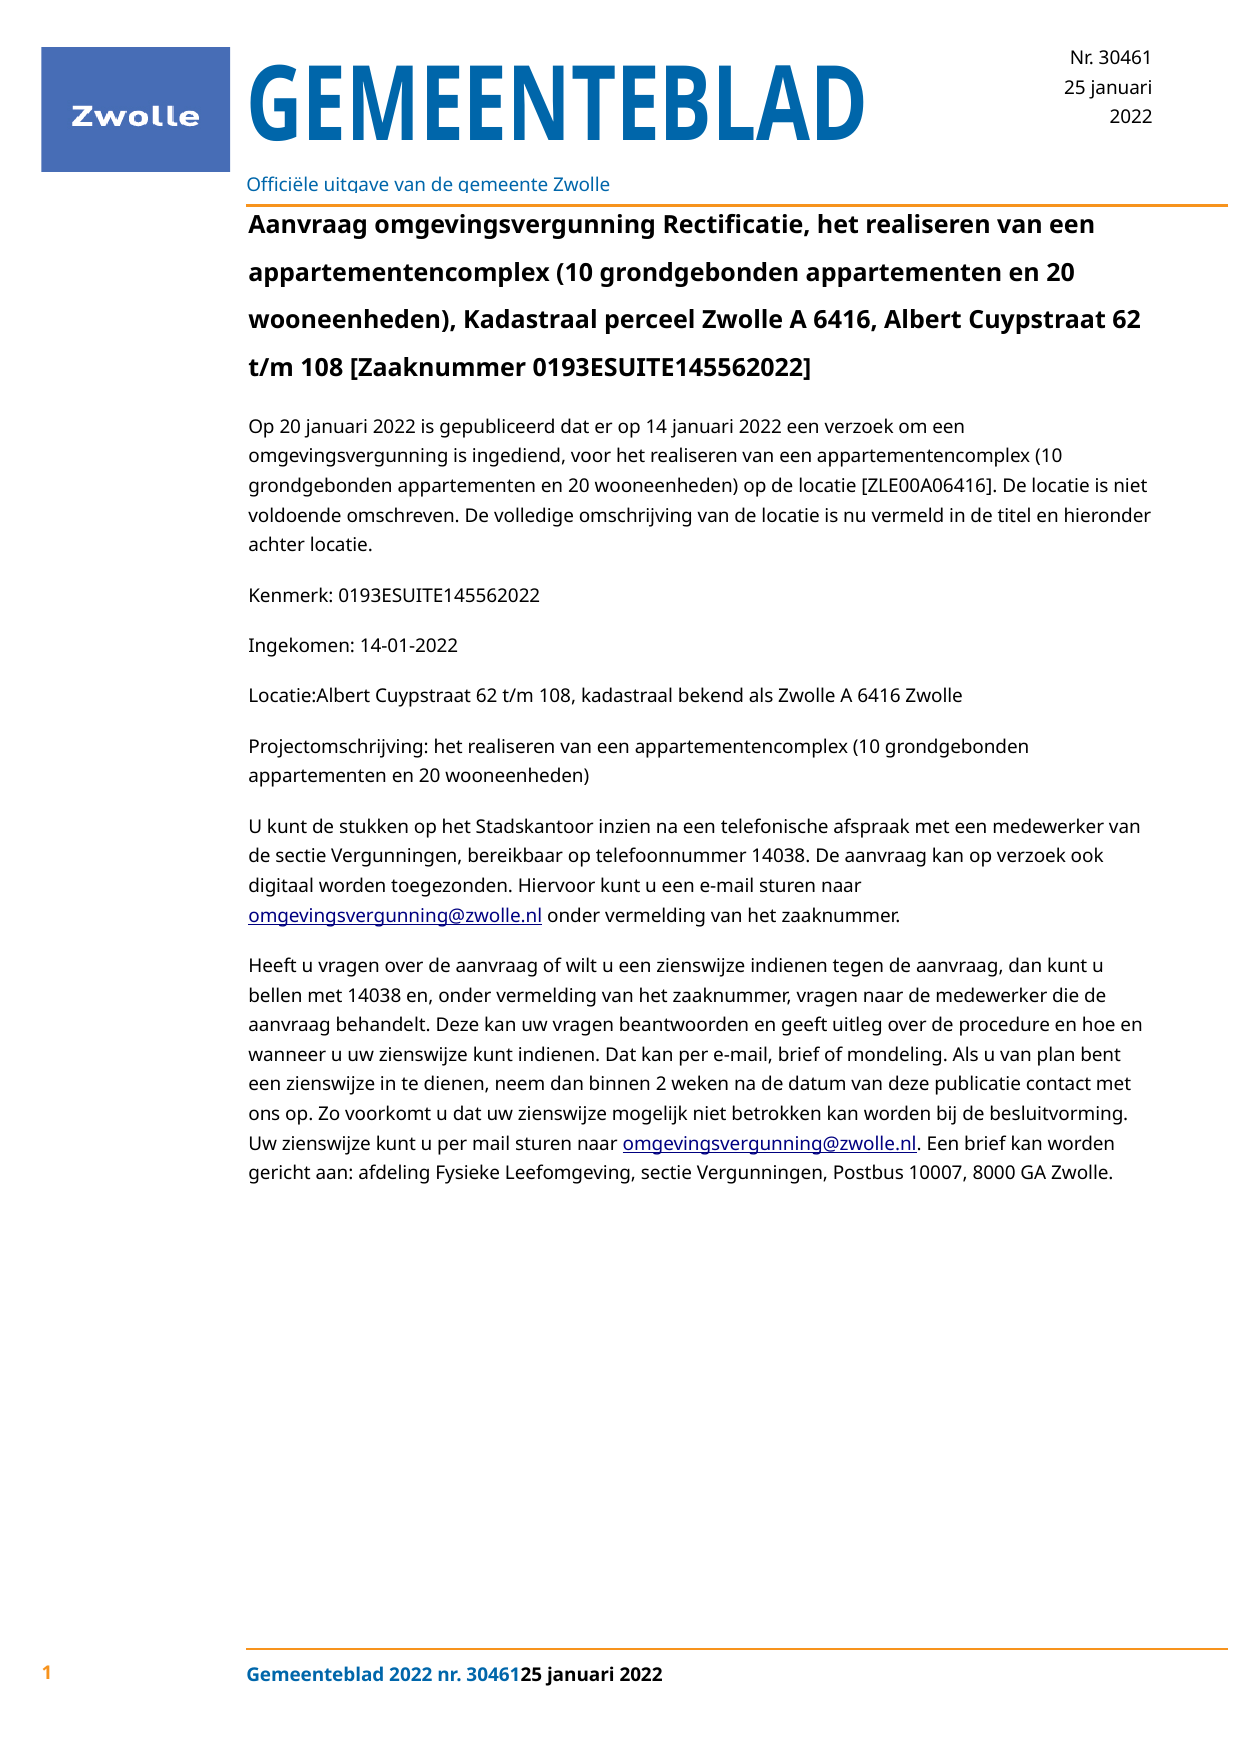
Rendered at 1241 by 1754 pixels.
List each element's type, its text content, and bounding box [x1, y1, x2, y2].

text Op 20 januari 2022 is gepubliceerd dat er op 14 januari 2022 een verzoek om een omgevingsvergunning is ingediend, voor het realiseren van een appartementencomplex (10 grondgebonden appartementen en 20 wooneenheden) op de locatie [ZLE00A06416]. De locatie is niet voldoende omschreven. De volledige omschrijving van de locatie is nu vermeld in de titel en hieronder achter locatie. [248, 413, 1152, 557]
text Locatie:Albert Cuypstraat 62 t/m 108, kadastraal bekend als Zwolle A 6416 Zwolle [248, 683, 1152, 708]
text U kunt de stukken op het Stadskantoor inzien na een telefonische afspraak met een medewerker van de sectie Vergunningen, bereikbaar op telefoonnummer 14038. De aanvraag kan op verzoek ook digitaal worden toegezonden. Hiervoor kunt u een e-mail sturen naar omgevingsvergunning@zwolle.nl onder vermelding van het zaaknummer. [248, 813, 1152, 928]
text Projectomschrijving: het realiseren van een appartementencomplex (10 grondgebonden appartementen en 20 wooneenheden) [248, 733, 1152, 788]
text Kenmerk: 0193ESUITE145562022 [248, 582, 1152, 608]
picture [41, 47, 231, 172]
text Heeft u vragen over de aanvraag of wilt u een zienswijze indienen tegen de aanvraag, dan kunt u bellen met 14038 en, onder vermelding van het zaaknummer, vragen naar de medewerker die de aanvraag behandelt. Deze kan uw vragen beantwoorden en geeft uitleg over de procedure en hoe en wanneer u uw zienswijze kunt indienen. Dat kan per e-mail, brief of mondeling. Als u van plan bent een zienswijze in te dienen, neem dan binnen 2 weken na de datum van deze publicatie contact met ons op. Zo voorkomt u dat uw zienswijze mogelijk niet betrokken kan worden bij de besluitvorming. Uw zienswijze kunt u per mail sturen naar omgevingsvergunning@zwolle.nl. Een brief kan worden gericht aan: afdeling Fysieke Leefomgeving, sectie Vergunningen, Postbus 10007, 8000 GA Zwolle. [248, 952, 1152, 1185]
text Aanvraag omgevingsvergunning Rectificatie, het realiseren van een appartementencomplex (10 grondgebonden appartementen en 20 wooneenheden), Kadastraal perceel Zwolle A 6416, Albert Cuypstraat 62 t/m 108 [Zaaknummer 0193ESUITE145562022] [248, 207, 1152, 384]
text Ingekomen: 14-01-2022 [248, 632, 1152, 658]
